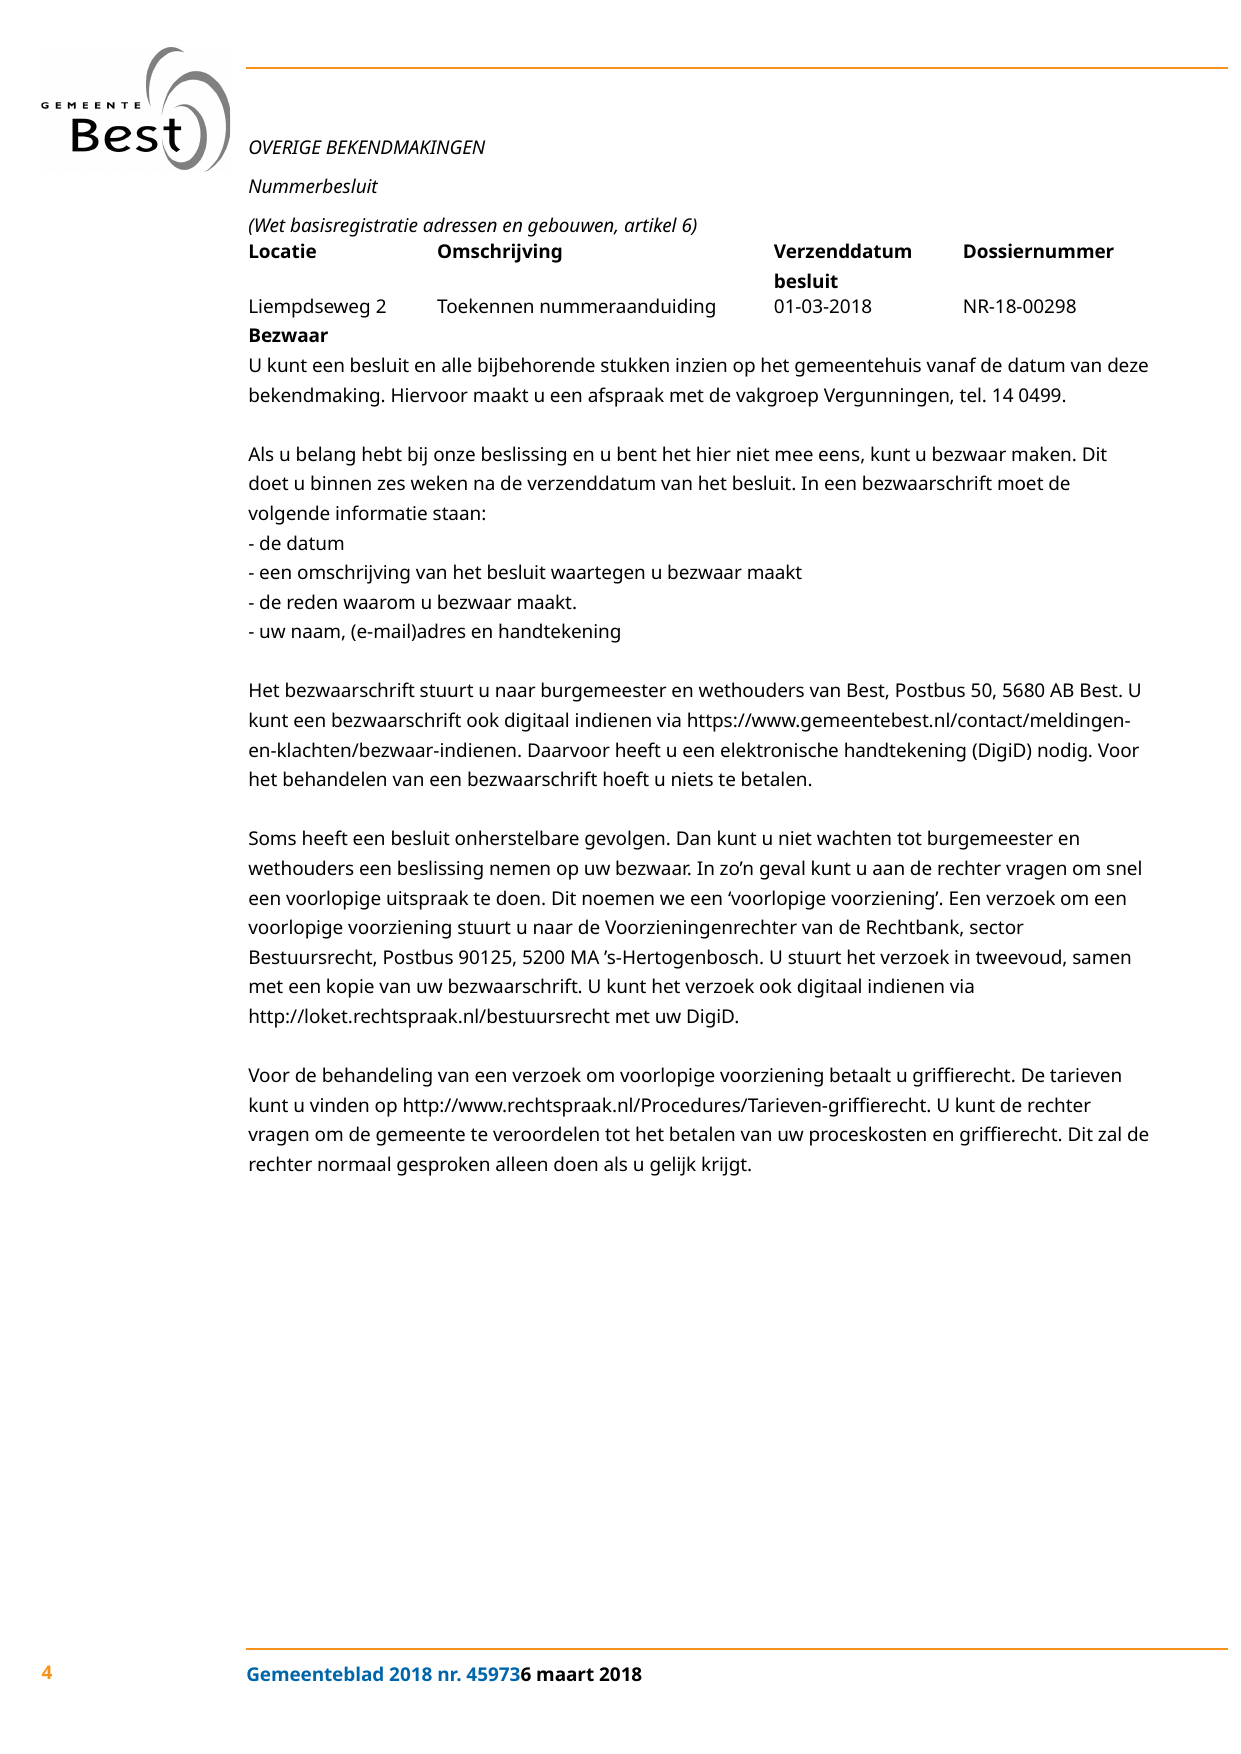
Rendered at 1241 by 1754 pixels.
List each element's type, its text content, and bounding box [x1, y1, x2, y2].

table_cell Liempdseweg 2 [248, 294, 437, 319]
text Als u belang hebt bij onze beslissing en u bent het hier niet mee eens, kunt u bezwaar maken. Dit doet u binnen zes weken na de verzenddatum van het besluit. In een bezwaarschrift moet de volgende informatie staan: [248, 441, 1152, 526]
text (Wet basisregistratie adressen en gebouwen, artikel 6) [248, 213, 1152, 238]
text Nummerbesluit [248, 173, 1152, 199]
text - uw naam, (e-mail)adres en handtekening [248, 618, 1152, 644]
text U kunt een besluit en alle bijbehorende stukken inzien op het gemeentehuis vanaf de datum van deze bekendmaking. Hiervoor maakt u een afspraak met de vakgroep Vergunningen, tel. 14 0499. [248, 352, 1152, 408]
text - de reden waarom u bezwaar maakt. [248, 589, 1152, 615]
text Voor de behandeling van een verzoek om voorlopige voorziening betaalt u griffierecht. De tarieven kunt u vinden op http://www.rechtspraak.nl/Procedures/Tarieven-griffierecht. U kunt de rechter vragen om de gemeente te veroordelen tot het betalen van uw proceskosten en griffierecht. Dit zal de rechter normaal gesproken alleen doen als u gelijk krijgt. [248, 1062, 1152, 1177]
table_header Locatie [248, 239, 437, 294]
table_cell Toekennen nummeraanduiding [437, 294, 774, 319]
table_header Omschrijving [437, 239, 774, 294]
table_header Verzenddatum besluit [774, 239, 963, 294]
text OVERIGE BEKENDMAKINGEN [248, 134, 1152, 160]
picture [41, 47, 231, 172]
text Bezwaar [248, 323, 1152, 348]
text - de datum [248, 530, 1152, 556]
text - een omschrijving van het besluit waartegen u bezwaar maakt [248, 559, 1152, 585]
text Soms heeft een besluit onherstelbare gevolgen. Dan kunt u niet wachten tot burgemeester en wethouders een beslissing nemen op uw bezwaar. In zo’n geval kunt u aan de rechter vragen om snel een voorlopige uitspraak te doen. Dit noemen we een ‘voorlopige voorziening’. Een verzoek om een voorlopige voorziening stuurt u naar de Voorzieningenrechter van de Rechtbank, sector Bestuursrecht, Postbus 90125, 5200 MA ’s-Hertogenbosch. U stuurt het verzoek in tweevoud, samen met een kopie van uw bezwaarschrift. U kunt het verzoek ook digitaal indienen via http://loket.rechtspraak.nl/bestuursrecht met uw DigiD. [248, 826, 1152, 1029]
text Het bezwaarschrift stuurt u naar burgemeester en wethouders van Best, Postbus 50, 5680 AB Best. U kunt een bezwaarschrift ook digitaal indienen via https://www.gemeentebest.nl/contact/meldingen-en-klachten/bezwaar-indienen. Daarvoor heeft u een elektronische handtekening (DigiD) nodig. Voor het behandelen van een bezwaarschrift hoeft u niets te betalen. [248, 678, 1152, 792]
table_header Dossiernummer [963, 239, 1152, 294]
table_cell NR-18-00298 [963, 294, 1152, 319]
table_cell 01-03-2018 [774, 294, 963, 319]
